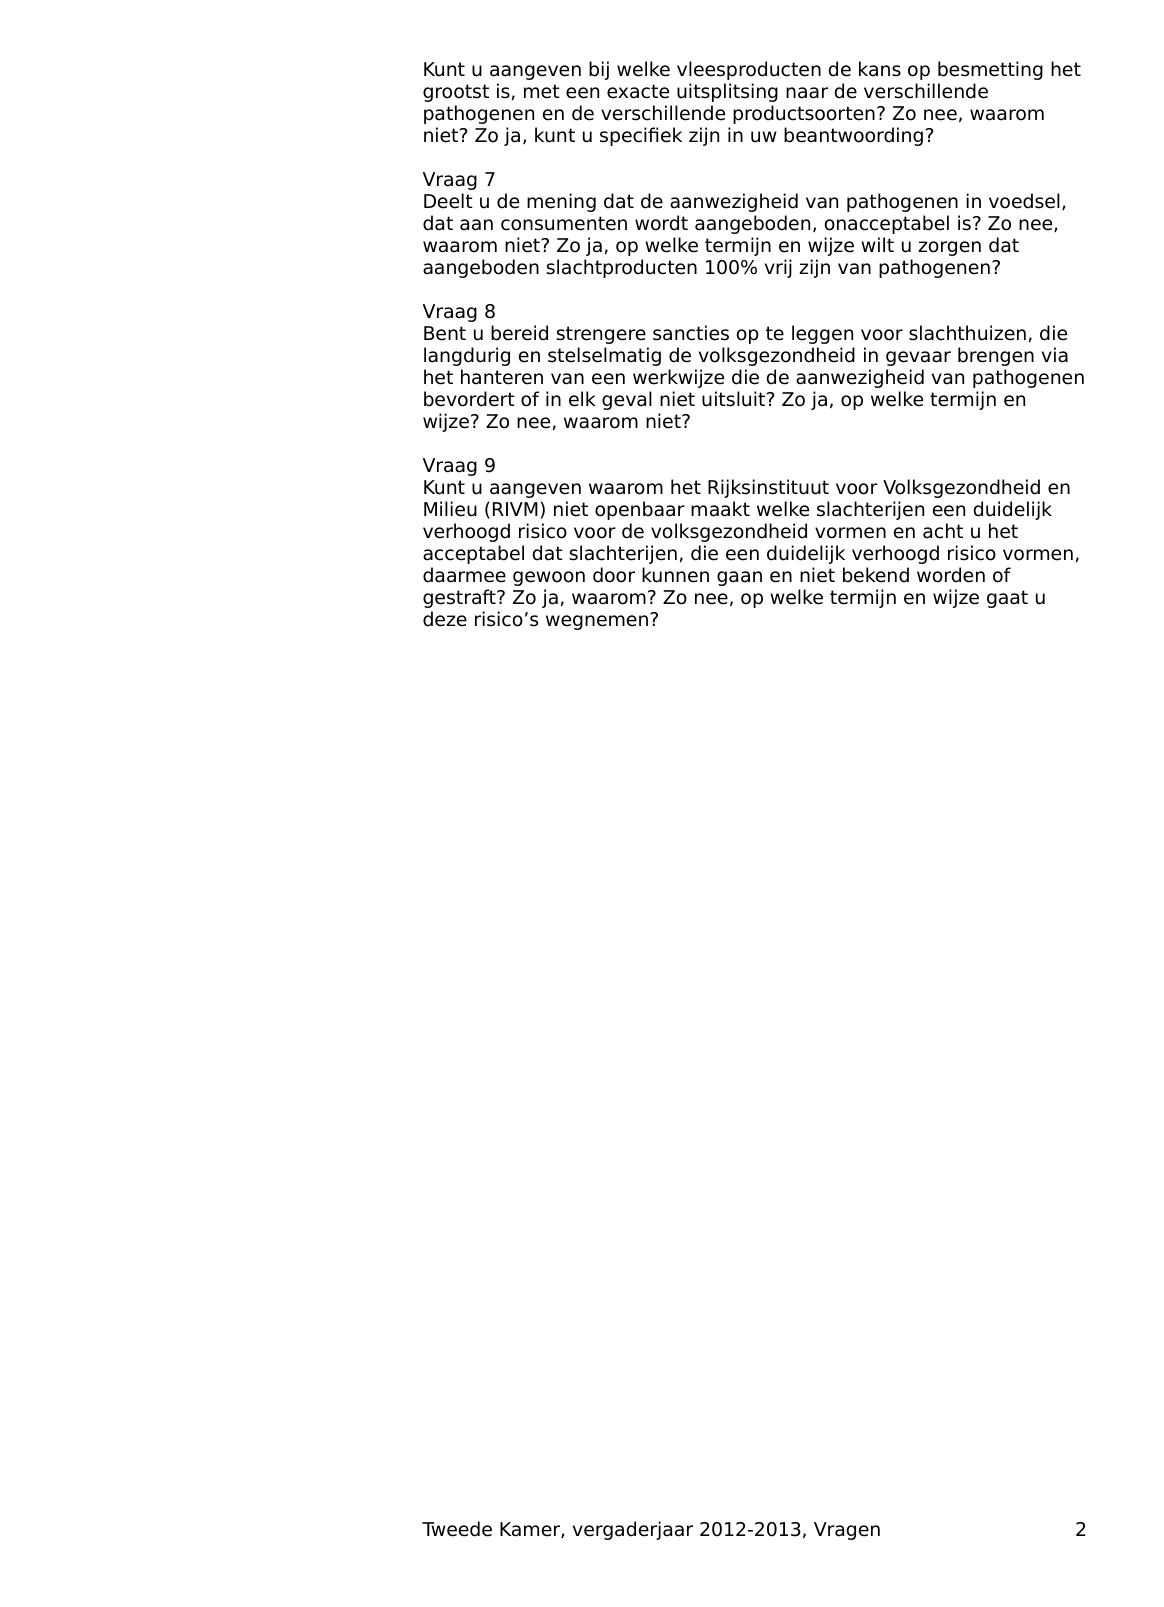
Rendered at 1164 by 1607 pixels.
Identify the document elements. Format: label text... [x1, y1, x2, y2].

text Vraag 9 [422, 455, 1087, 477]
text Vraag 8 [422, 301, 1087, 323]
text Deelt u de mening dat de aanwezigheid van pathogenen in voedsel, dat aan consumenten wordt aangeboden, onacceptabel is? Zo nee, waarom niet? Zo ja, op welke termijn en wijze wilt u zorgen dat aangeboden slachtproducten 100% vrij zijn van pathogenen? [422, 191, 1087, 279]
text Kunt u aangeven waarom het Rijksinstituut voor Volksgezondheid en Milieu (RIVM) niet openbaar maakt welke slachterijen een duidelijk verhoogd risico voor de volksgezondheid vormen en acht u het acceptabel dat slachterijen, die een duidelijk verhoogd risico vormen, daarmee gewoon door kunnen gaan en niet bekend worden of gestraft? Zo ja, waarom? Zo nee, op welke termijn en wijze gaat u deze risico’s wegnemen? [422, 477, 1087, 631]
text Kunt u aangeven bij welke vleesproducten de kans op besmetting het grootst is, met een exacte uitsplitsing naar de verschillende pathogenen en de verschillende productsoorten? Zo nee, waarom niet? Zo ja, kunt u specifiek zijn in uw beantwoording? [422, 59, 1087, 147]
text Vraag 7 [422, 169, 1087, 191]
text Bent u bereid strengere sancties op te leggen voor slachthuizen, die langdurig en stelselmatig de volksgezondheid in gevaar brengen via het hanteren van een werkwijze die de aanwezigheid van pathogenen bevordert of in elk geval niet uitsluit? Zo ja, op welke termijn en wijze? Zo nee, waarom niet? [422, 323, 1087, 433]
